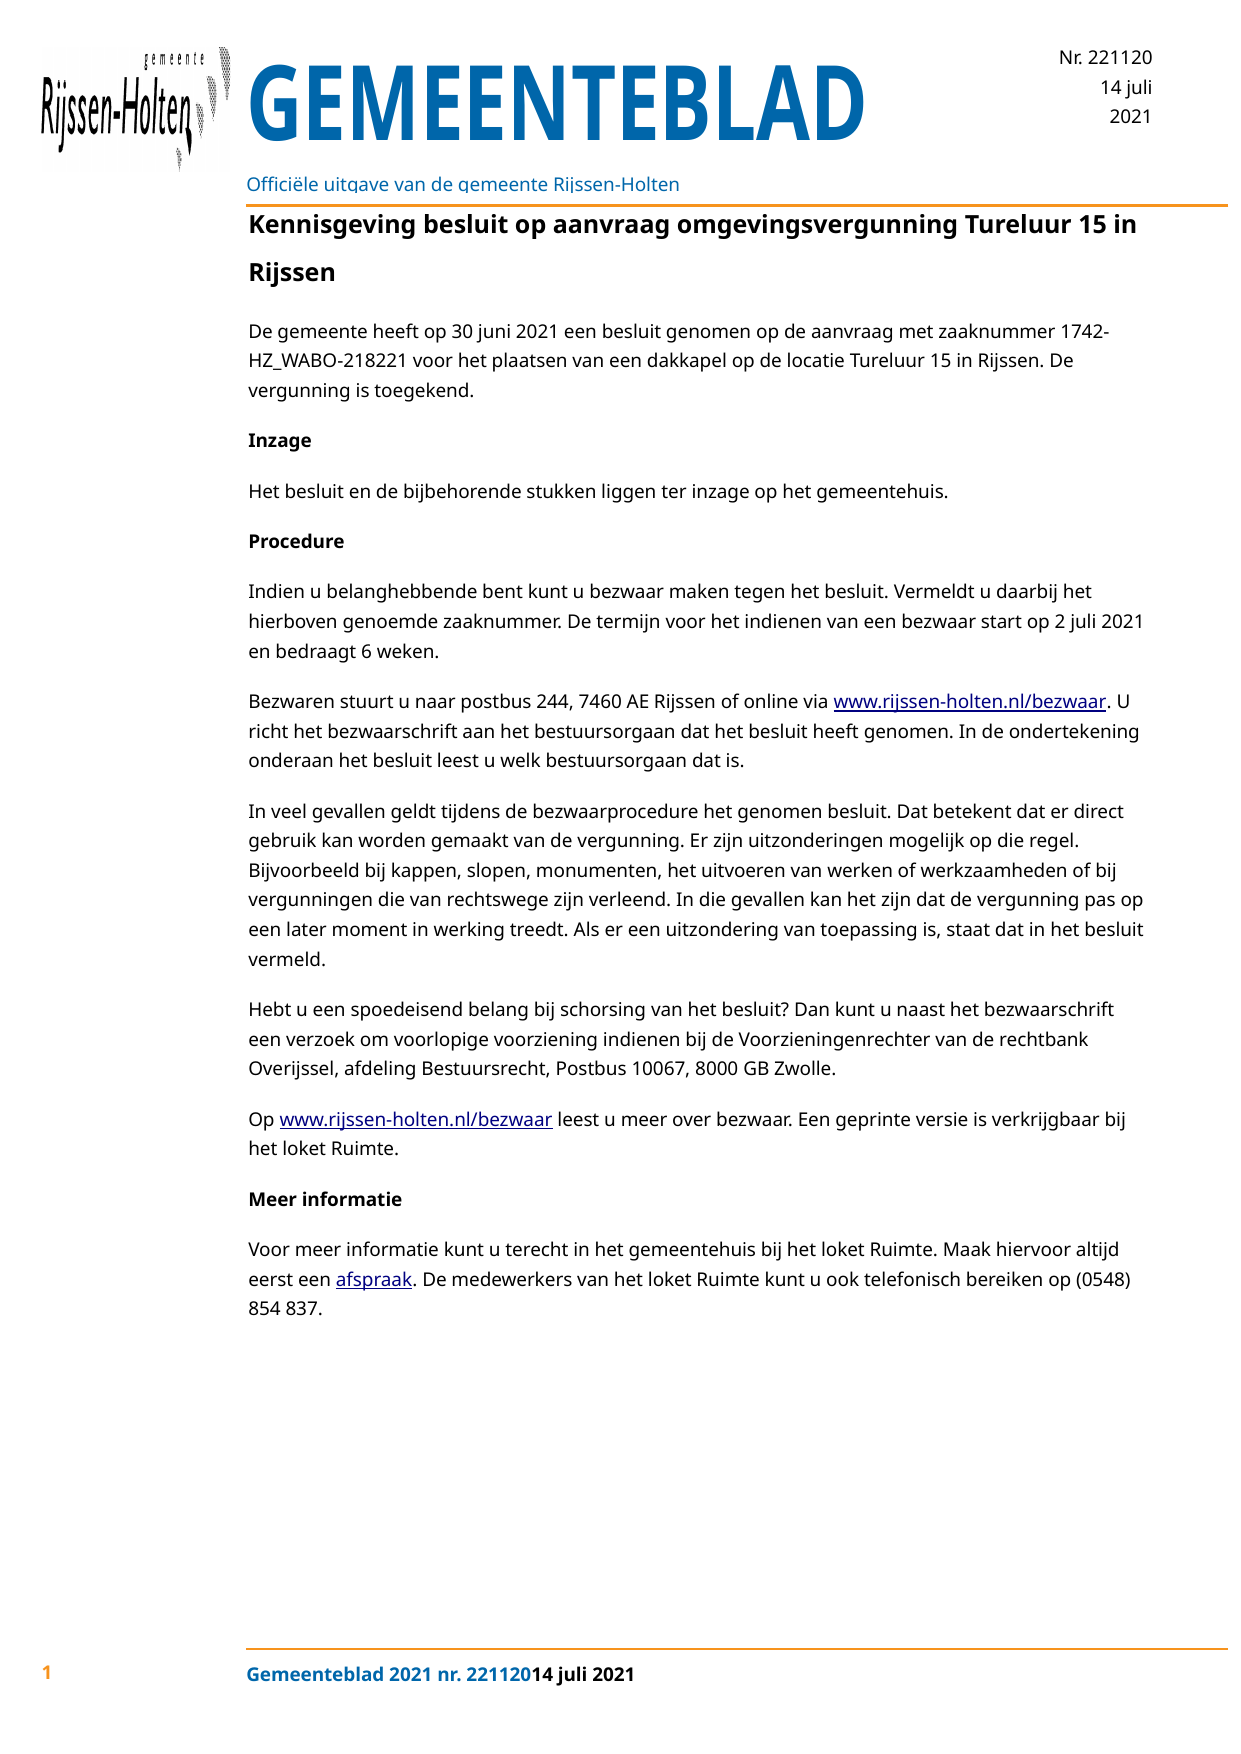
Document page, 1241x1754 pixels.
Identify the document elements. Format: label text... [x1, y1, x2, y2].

text De gemeente heeft op 30 juni 2021 een besluit genomen op de aanvraag met zaaknummer 1742-HZ_WABO-218221 voor het plaatsen van een dakkapel op de locatie Tureluur 15 in Rijssen. De vergunning is toegekend. [248, 318, 1152, 403]
text In veel gevallen geldt tijdens de bezwaarprocedure het genomen besluit. Dat betekent dat er direct gebruik kan worden gemaakt van de vergunning. Er zijn uitzonderingen mogelijk op die regel. Bijvoorbeeld bij kappen, slopen, monumenten, het uitvoeren van werken of werkzaamheden of bij vergunningen die van rechtswege zijn verleend. In die gevallen kan het zijn dat de vergunning pas op een later moment in werking treedt. Als er een uitzondering van toepassing is, staat dat in het besluit vermeld. [248, 798, 1152, 972]
text Op www.rijssen-holten.nl/bezwaar leest u meer over bezwaar. Een geprinte versie is verkrijgbaar bij het loket Ruimte. [248, 1106, 1152, 1161]
picture [41, 47, 231, 172]
text Kennisgeving besluit op aanvraag omgevingsvergunning Tureluur 15 in Rijssen [248, 207, 1152, 288]
text Procedure [248, 528, 1152, 554]
text Hebt u een spoedeisend belang bij schorsing van het besluit? Dan kunt u naast het bezwaarschrift een verzoek om voorlopige voorziening indienen bij de Voorzieningenrechter van de rechtbank Overijssel, afdeling Bestuursrecht, Postbus 10067, 8000 GB Zwolle. [248, 996, 1152, 1081]
text Bezwaren stuurt u naar postbus 244, 7460 AE Rijssen of online via www.rijssen-holten.nl/bezwaar. U richt het bezwaarschrift aan het bestuursorgaan dat het besluit heeft genomen. In de ondertekening onderaan het besluit leest u welk bestuursorgaan dat is. [248, 688, 1152, 773]
text Inzage [248, 427, 1152, 453]
text Het besluit en de bijbehorende stukken liggen ter inzage op het gemeentehuis. [248, 478, 1152, 504]
text Meer informatie [248, 1186, 1152, 1212]
text Indien u belanghebbende bent kunt u bezwaar maken tegen het besluit. Vermeldt u daarbij het hierboven genoemde zaaknummer. De termijn voor het indienen van een bezwaar start op 2 juli 2021 en bedraagt 6 weken. [248, 579, 1152, 664]
text Voor meer informatie kunt u terecht in het gemeentehuis bij het loket Ruimte. Maak hiervoor altijd eerst een afspraak. De medewerkers van het loket Ruimte kunt u ook telefonisch bereiken op (0548) 854 837. [248, 1236, 1152, 1321]
